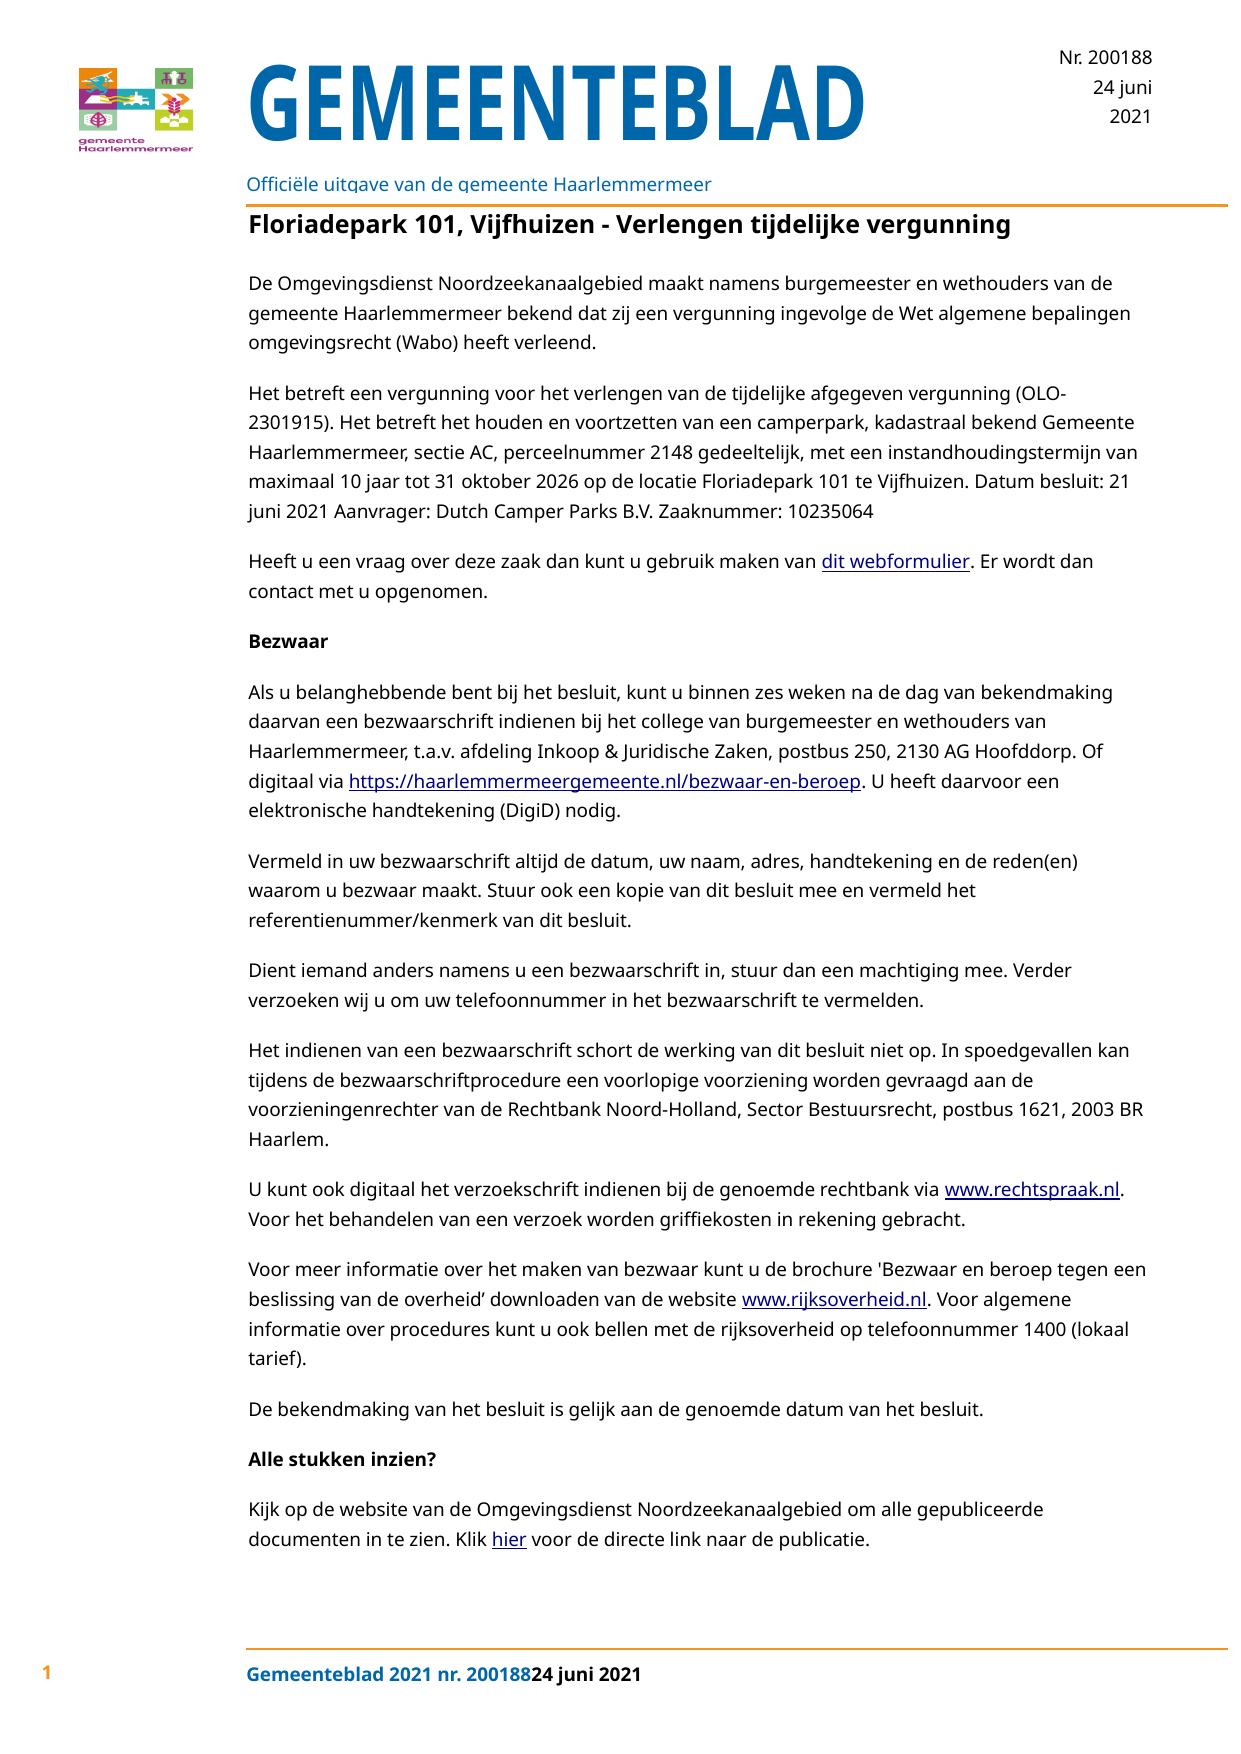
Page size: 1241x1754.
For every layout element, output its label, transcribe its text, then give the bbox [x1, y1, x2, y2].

text Het betreft een vergunning voor het verlengen van de tijdelijke afgegeven vergunning (OLO-2301915). Het betreft het houden en voortzetten van een camperpark, kadastraal bekend Gemeente Haarlemmermeer, sectie AC, perceelnummer 2148 gedeeltelijk, met een instandhoudingstermijn van maximaal 10 jaar tot 31 oktober 2026 op de locatie Floriadepark 101 te Vijfhuizen. Datum besluit: 21 juni 2021 Aanvrager: Dutch Camper Parks B.V. Zaaknummer: 10235064 [248, 380, 1152, 524]
text Voor meer informatie over het maken van bezwaar kunt u de brochure 'Bezwaar en beroep tegen een beslissing van de overheid’ downloaden van de website www.rijksoverheid.nl. Voor algemene informatie over procedures kunt u ook bellen met de rijksoverheid op telefoonnummer 1400 (lokaal tarief). [248, 1257, 1152, 1371]
text Vermeld in uw bezwaarschrift altijd de datum, uw naam, adres, handtekening en de reden(en) waarom u bezwaar maakt. Stuur ook een kopie van dit besluit mee en vermeld het referentienummer/kenmerk van dit besluit. [248, 848, 1152, 933]
text Heeft u een vraag over deze zaak dan kunt u gebruik maken van dit webformulier. Er wordt dan contact met u opgenomen. [248, 549, 1152, 604]
picture [41, 47, 231, 172]
text Floriadepark 101, Vijfhuizen - Verlengen tijdelijke vergunning [248, 207, 1152, 241]
text Het indienen van een bezwaarschrift schort de werking van dit besluit niet op. In spoedgevallen kan tijdens de bezwaarschriftprocedure een voorlopige voorziening worden gevraagd aan de voorzieningenrechter van de Rechtbank Noord-Holland, Sector Bestuursrecht, postbus 1621, 2003 BR Haarlem. [248, 1037, 1152, 1152]
text U kunt ook digitaal het verzoekschrift indienen bij de genoemde rechtbank via www.rechtspraak.nl. Voor het behandelen van een verzoek worden griffiekosten in rekening gebracht. [248, 1177, 1152, 1232]
text Kijk op de website van de Omgevingsdienst Noordzeekanaalgebied om alle gepubliceerde documenten in te zien. Klik hier voor de directe link naar de publicatie. [248, 1497, 1152, 1552]
text Als u belanghebbende bent bij het besluit, kunt u binnen zes weken na de dag van bekendmaking daarvan een bezwaarschrift indienen bij het college van burgemeester en wethouders van Haarlemmermeer, t.a.v. afdeling Inkoop & Juridische Zaken, postbus 250, 2130 AG Hoofddorp. Of digitaal via https://haarlemmermeergemeente.nl/bezwaar-en-beroep. U heeft daarvoor een elektronische handtekening (DigiD) nodig. [248, 679, 1152, 823]
text De bekendmaking van het besluit is gelijk aan de genoemde datum van het besluit. [248, 1396, 1152, 1421]
text Alle stukken inzien? [248, 1446, 1152, 1472]
text Dient iemand anders namens u een bezwaarschrift in, stuur dan een machtiging mee. Verder verzoeken wij u om uw telefoonnummer in het bezwaarschrift te vermelden. [248, 957, 1152, 1013]
text De Omgevingsdienst Noordzeekanaalgebied maakt namens burgemeester en wethouders van de gemeente Haarlemmermeer bekend dat zij een vergunning ingevolge de Wet algemene bepalingen omgevingsrecht (Wabo) heeft verleend. [248, 270, 1152, 355]
text Bezwaar [248, 629, 1152, 654]
